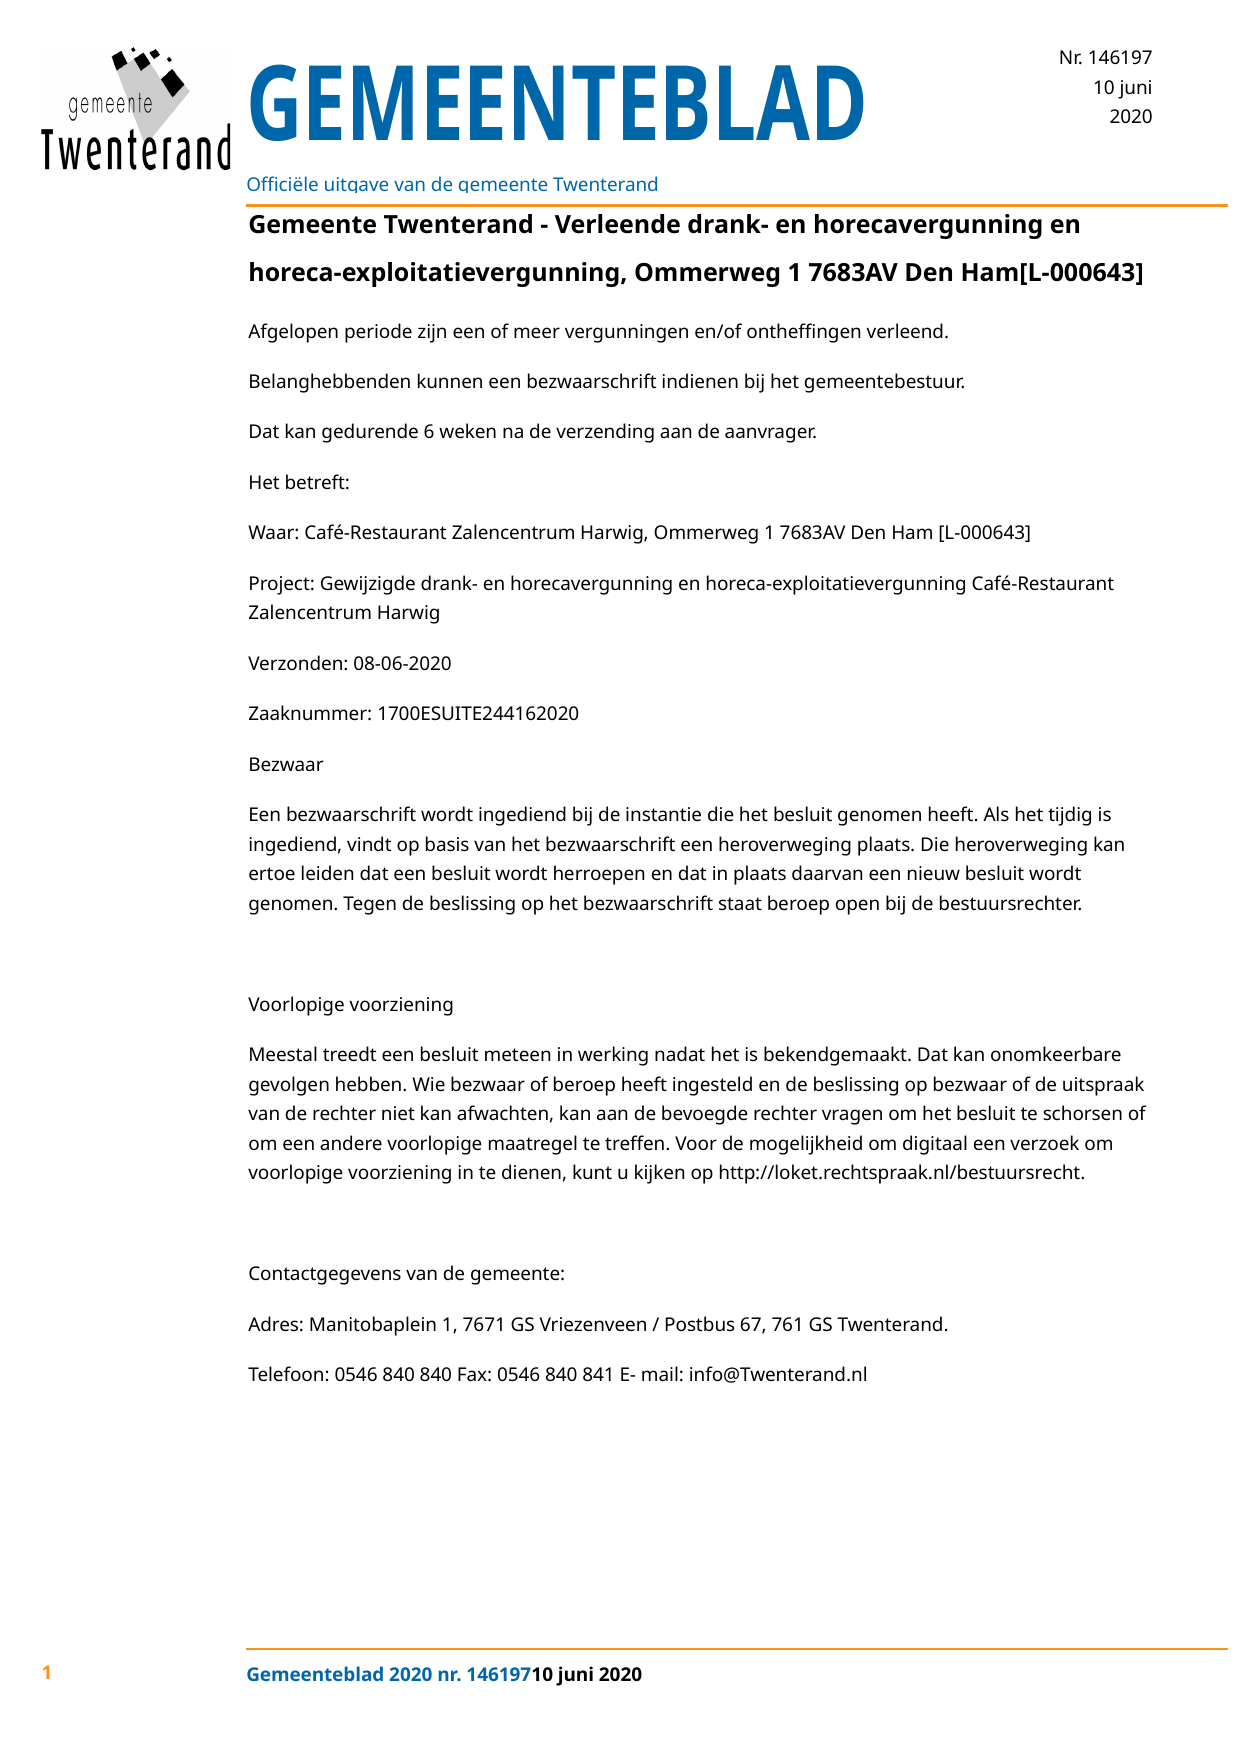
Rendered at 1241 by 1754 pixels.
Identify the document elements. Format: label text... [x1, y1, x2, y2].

text Gemeente Twenterand - Verleende drank- en horecavergunning en horeca-exploitatievergunning, Ommerweg 1 7683AV Den Ham[L-000643] [248, 207, 1152, 288]
text Afgelopen periode zijn een of meer vergunningen en/of ontheffingen verleend. [248, 318, 1152, 344]
text Telefoon: 0546 840 840 Fax: 0546 840 841 E- mail: info@Twenterand.nl [248, 1361, 1152, 1387]
text Een bezwaarschrift wordt ingediend bij de instantie die het besluit genomen heeft. Als het tijdig is ingediend, vindt op basis van het bezwaarschrift een heroverweging plaats. Die heroverweging kan ertoe leiden dat een besluit wordt herroepen en dat in plaats daarvan een nieuw besluit wordt genomen. Tegen de beslissing op het bezwaarschrift staat beroep open bij de bestuursrechter. [248, 801, 1152, 916]
text Bezwaar [248, 751, 1152, 777]
text Dat kan gedurende 6 weken na de verzending aan de aanvrager. [248, 419, 1152, 444]
text Contactgegevens van de gemeente: [248, 1260, 1152, 1286]
text Project: Gewijzigde drank- en horecavergunning en horeca-exploitatievergunning Café-Restaurant Zalencentrum Harwig [248, 570, 1152, 625]
text Zaaknummer: 1700ESUITE244162020 [248, 700, 1152, 726]
text Voorlopige voorziening [248, 991, 1152, 1017]
text Het betreft: [248, 469, 1152, 495]
text Belanghebbenden kunnen een bezwaarschrift indienen bij het gemeentebestuur. [248, 368, 1152, 394]
picture [41, 47, 231, 172]
text Meestal treedt een besluit meteen in werking nadat het is bekendgemaakt. Dat kan onomkeerbare gevolgen hebben. Wie bezwaar of beroep heeft ingesteld en de beslissing op bezwaar of de uitspraak van de rechter niet kan afwachten, kan aan de bevoegde rechter vragen om het besluit te schorsen of om een andere voorlopige maatregel te treffen. Voor de mogelijkheid om digitaal een verzoek om voorlopige voorziening in te dienen, kunt u kijken op http://loket.rechtspraak.nl/bestuursrecht. [248, 1041, 1152, 1185]
text Waar: Café-Restaurant Zalencentrum Harwig, Ommerweg 1 7683AV Den Ham [L-000643] [248, 519, 1152, 545]
text Verzonden: 08-06-2020 [248, 650, 1152, 676]
text Adres: Manitobaplein 1, 7671 GS Vriezenveen / Postbus 67, 761 GS Twenterand. [248, 1311, 1152, 1337]
